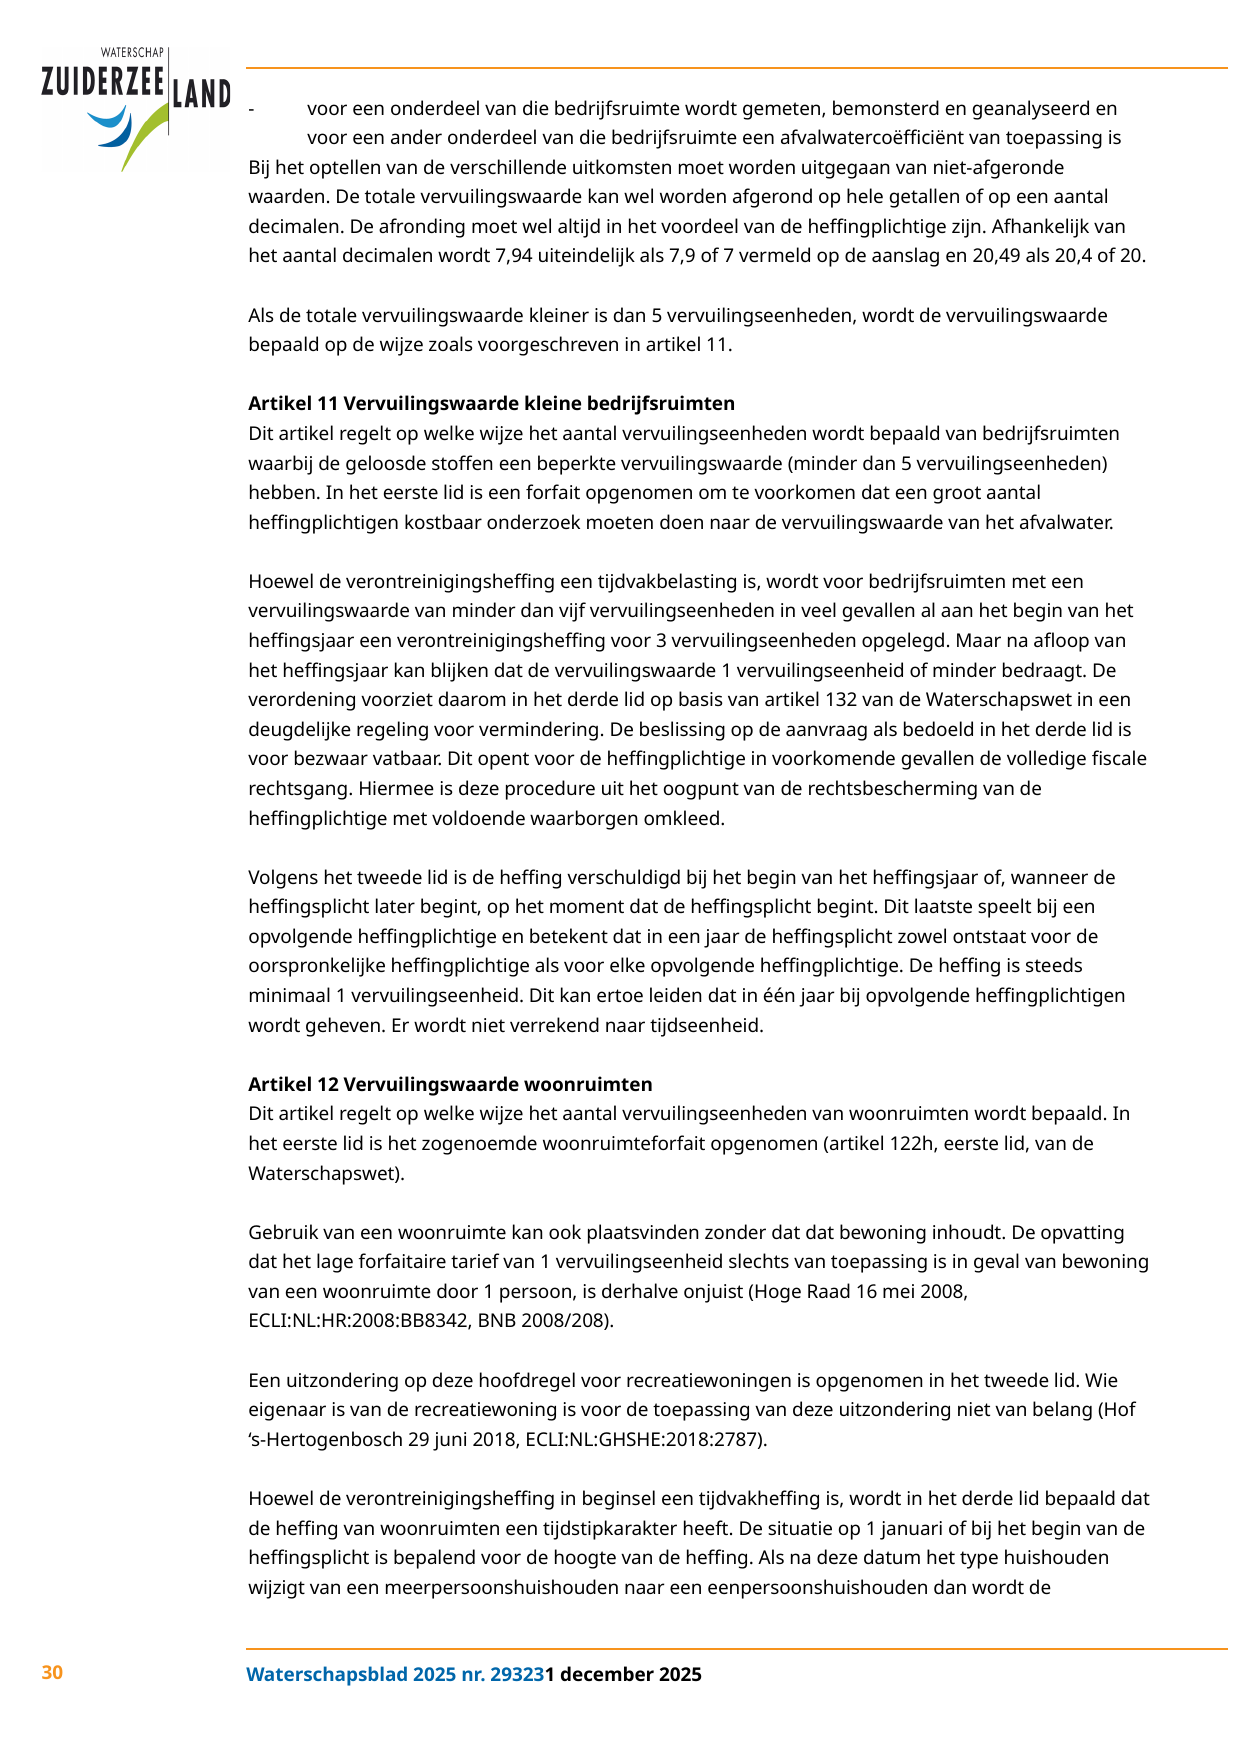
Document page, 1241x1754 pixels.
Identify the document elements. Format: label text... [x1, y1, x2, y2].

text Dit artikel regelt op welke wijze het aantal vervuilingseenheden wordt bepaald van bedrijfsruimten waarbij de geloosde stoffen een beperkte vervuilingswaarde (minder dan 5 vervuilingseenheden) hebben. In het eerste lid is een forfait opgenomen om te voorkomen dat een groot aantal heffingplichtigen kostbaar onderzoek moeten doen naar de vervuilingswaarde van het afvalwater. [248, 420, 1152, 535]
text Bij het optellen van de verschillende uitkomsten moet worden uitgegaan van niet-afgeronde waarden. De totale vervuilingswaarde kan wel worden afgerond op hele getallen of op een aantal decimalen. De afronding moet wel altijd in het voordeel van de heffingplichtige zijn. Afhankelijk van het aantal decimalen wordt 7,94 uiteindelijk als 7,9 of 7 vermeld op de aanslag en 20,49 als 20,4 of 20. [248, 154, 1152, 268]
text Artikel 11 Vervuilingswaarde kleine bedrijfsruimten [248, 391, 1152, 416]
list voor een onderdeel van die bedrijfsruimte wordt gemeten, bemonsterd en geanalyseerd en voor een ander onderdeel van die bedrijfsruimte een afvalwatercoëfficiënt van toepassing is [248, 95, 1152, 150]
text Artikel 12 Vervuilingswaarde woonruimten [248, 1071, 1152, 1097]
text Hoewel de verontreinigingsheffing in beginsel een tijdvakheffing is, wordt in het derde lid bepaald dat de heffing van woonruimten een tijdstipkarakter heeft. De situatie op 1 januari of bij het begin van de heffingsplicht is bepalend voor de hoogte van de heffing. Als na deze datum het type huishouden wijzigt van een meerpersoonshuishouden naar een eenpersoonshuishouden dan wordt de [248, 1485, 1152, 1600]
text Hoewel de verontreinigingsheffing een tijdvakbelasting is, wordt voor bedrijfsruimten met een vervuilingswaarde van minder dan vijf vervuilingseenheden in veel gevallen al aan het begin van het heffingsjaar een verontreinigingsheffing voor 3 vervuilingseenheden opgelegd. Maar na afloop van het heffingsjaar kan blijken dat de vervuilingswaarde 1 vervuilingseenheid of minder bedraagt. De verordening voorziet daarom in het derde lid op basis van artikel 132 van de Waterschapswet in een deugdelijke regeling voor vermindering. De beslissing op de aanvraag als bedoeld in het derde lid is voor bezwaar vatbaar. Dit opent voor de heffingplichtige in voorkomende gevallen de volledige fiscale rechtsgang. Hiermee is deze procedure uit het oogpunt van de rechtsbescherming van de heffingplichtige met voldoende waarborgen omkleed. [248, 568, 1152, 831]
text Volgens het tweede lid is de heffing verschuldigd bij het begin van het heffingsjaar of, wanneer de heffingsplicht later begint, op het moment dat de heffingsplicht begint. Dit laatste speelt bij een opvolgende heffingplichtige en betekent dat in een jaar de heffingsplicht zowel ontstaat voor de oorspronkelijke heffingplichtige als voor elke opvolgende heffingplichtige. De heffing is steeds minimaal 1 vervuilingseenheid. Dit kan ertoe leiden dat in één jaar bij opvolgende heffingplichtigen wordt geheven. Er wordt niet verrekend naar tijdseenheid. [248, 864, 1152, 1038]
text Gebruik van een woonruimte kan ook plaatsvinden zonder dat dat bewoning inhoudt. De opvatting dat het lage forfaitaire tarief van 1 vervuilingseenheid slechts van toepassing is in geval van bewoning van een woonruimte door 1 persoon, is derhalve onjuist (Hoge Raad 16 mei 2008, ECLI:NL:HR:2008:BB8342, BNB 2008/208). [248, 1219, 1152, 1333]
text Een uitzondering op deze hoofdregel voor recreatiewoningen is opgenomen in het tweede lid. Wie eigenaar is van de recreatiewoning is voor de toepassing van deze uitzondering niet van belang (Hof ‘s-Hertogenbosch 29 juni 2018, ECLI:NL:GHSHE:2018:2787). [248, 1367, 1152, 1452]
text Als de totale vervuilingswaarde kleiner is dan 5 vervuilingseenheden, wordt de vervuilingswaarde bepaald op de wijze zoals voorgeschreven in artikel 11. [248, 302, 1152, 357]
text Dit artikel regelt op welke wijze het aantal vervuilingseenheden van woonruimten wordt bepaald. In het eerste lid is het zogenoemde woonruimteforfait opgenomen (artikel 122h, eerste lid, van de Waterschapswet). [248, 1101, 1152, 1186]
picture [41, 47, 231, 172]
